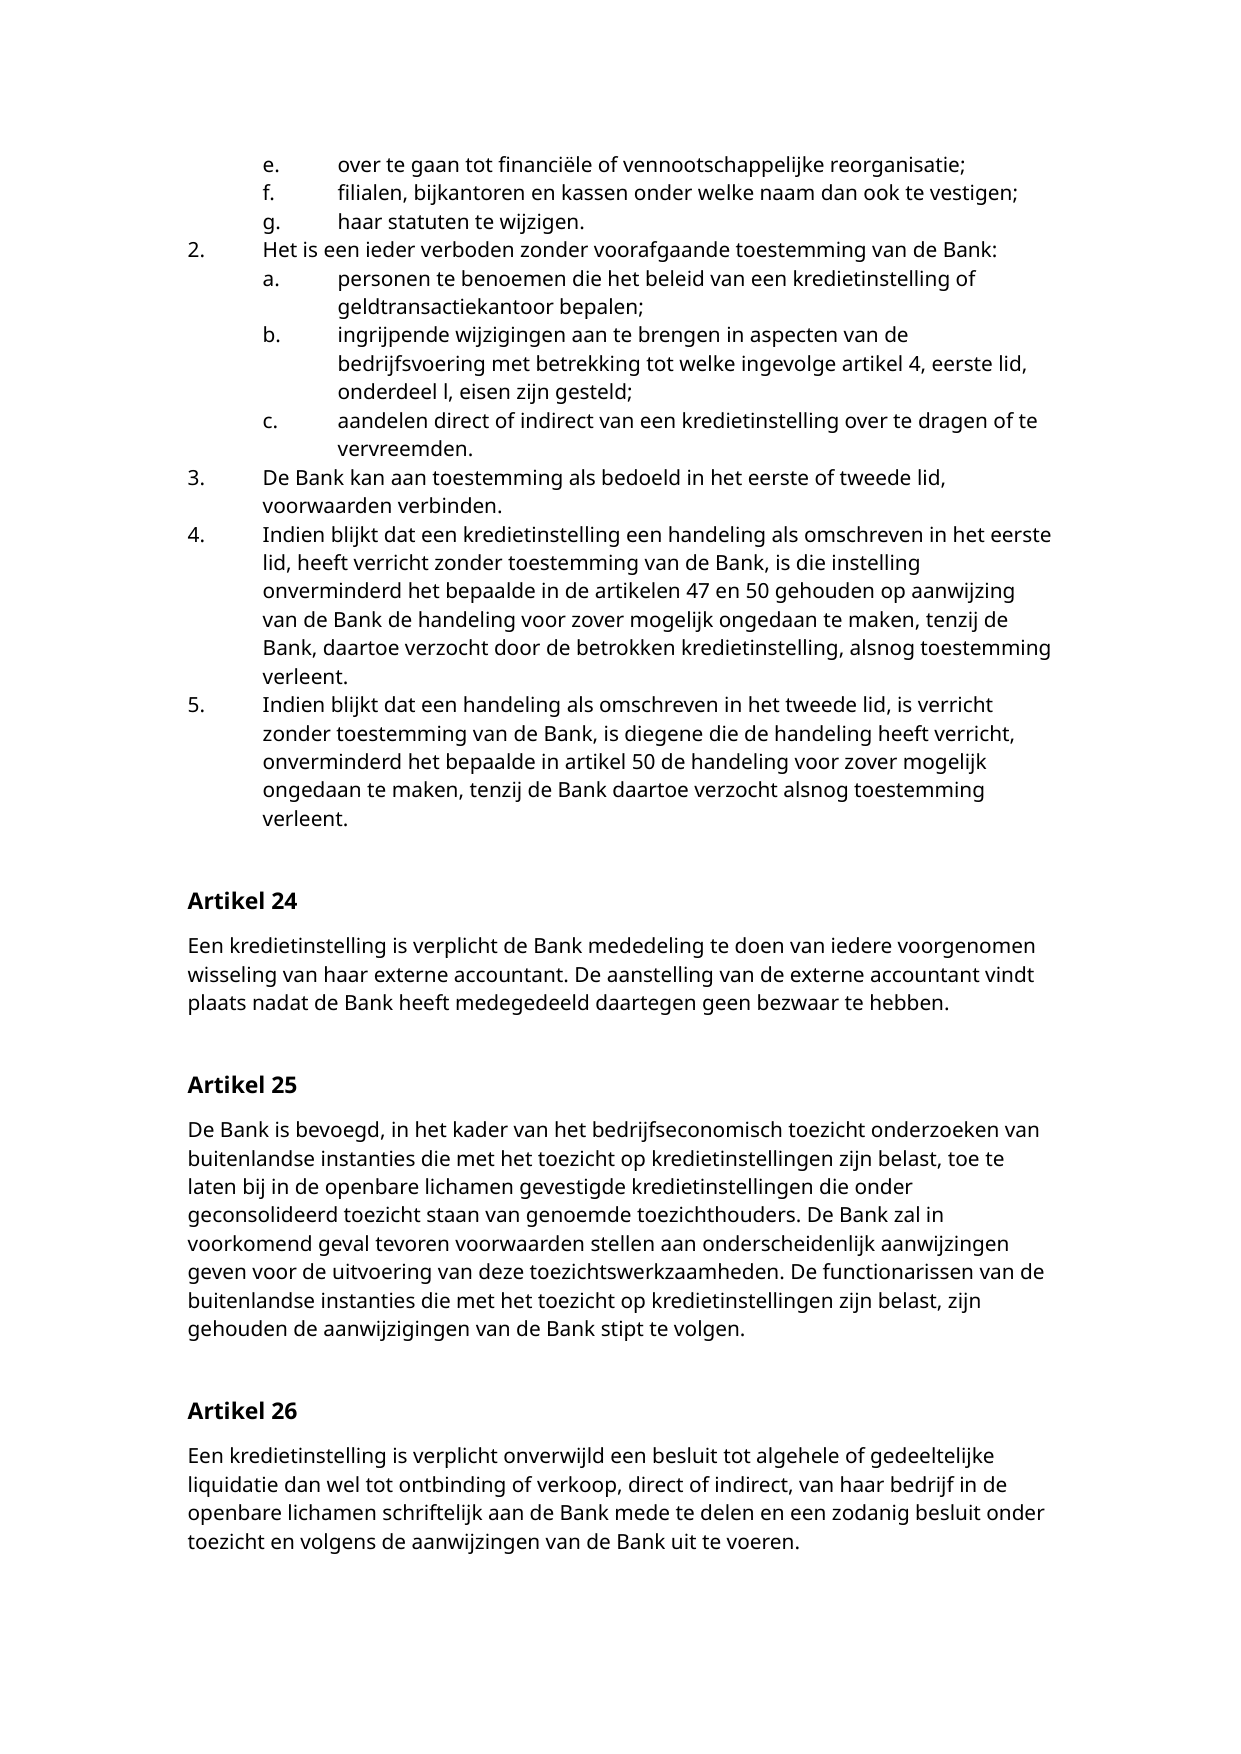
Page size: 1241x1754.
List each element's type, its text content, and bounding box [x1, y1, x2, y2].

list personen te benoemen die het beleid van een kredietinstelling of geldtransactiekantoor bepalen; [262, 264, 1053, 321]
text De Bank is bevoegd, in het kader van het bedrijfseconomisch toezicht onderzoeken van buitenlandse instanties die met het toezicht op kredietinstellingen zijn belast, toe te laten bij in de openbare lichamen gevestigde kredietinstellingen die onder geconsolideerd toezicht staan van genoemde toezichthouders. De Bank zal in voorkomend geval tevoren voorwaarden stellen aan onderscheidenlijk aanwijzingen geven voor de uitvoering van deze toezichtswerkzaamheden. De functionarissen van de buitenlandse instanties die met het toezicht op kredietinstellingen zijn belast, zijn gehouden de aanwijzigingen van de Bank stipt te volgen. [187, 1115, 1053, 1343]
list De Bank kan aan toestemming als bedoeld in het eerste of tweede lid, voorwaarden verbinden. [187, 463, 1053, 520]
subtitle Artikel 24 [187, 885, 1053, 916]
text Een kredietinstelling is verplicht de Bank mededeling te doen van iedere voorgenomen wisseling van haar externe accountant. De aanstelling van de externe accountant vindt plaats nadat de Bank heeft medegedeeld daartegen geen bezwaar te hebben. [187, 931, 1053, 1017]
list over te gaan tot financiële of vennootschappelijke reorganisatie; [262, 150, 1053, 178]
list haar statuten te wijzigen. [262, 207, 1053, 235]
subtitle Artikel 26 [187, 1395, 1053, 1427]
list Het is een ieder verboden zonder voorafgaande toestemming van de Bank: [187, 235, 1053, 264]
list aandelen direct of indirect van een kredietinstelling over te dragen of te vervreemden. [262, 406, 1053, 463]
text Een kredietinstelling is verplicht onverwijld een besluit tot algehele of gedeeltelijke liquidatie dan wel tot ontbinding of verkoop, direct of indirect, van haar bedrijf in de openbare lichamen schriftelijk aan de Bank mede te delen en een zodanig besluit onder toezicht en volgens de aanwijzingen van de Bank uit te voeren. [187, 1442, 1053, 1555]
list Indien blijkt dat een kredietinstelling een handeling als omschreven in het eerste lid, heeft verricht zonder toestemming van de Bank, is die instelling onverminderd het bepaalde in de artikelen 47 en 50 gehouden op aanwijzing van de Bank de handeling voor zover mogelijk ongedaan te maken, tenzij de Bank, daartoe verzocht door de betrokken kredietinstelling, alsnog toestemming verleent. [187, 520, 1053, 690]
list filialen, bijkantoren en kassen onder welke naam dan ook te vestigen; [262, 178, 1053, 207]
list Indien blijkt dat een handeling als omschreven in het tweede lid, is verricht zonder toestemming van de Bank, is diegene die de handeling heeft verricht, onverminderd het bepaalde in artikel 50 de handeling voor zover mogelijk ongedaan te maken, tenzij de Bank daartoe verzocht alsnog toestemming verleent. [187, 690, 1053, 832]
subtitle Artikel 25 [187, 1069, 1053, 1100]
list ingrijpende wijzigingen aan te brengen in aspecten van de bedrijfsvoering met betrekking tot welke ingevolge artikel 4, eerste lid, onderdeel l, eisen zijn gesteld; [262, 321, 1053, 406]
